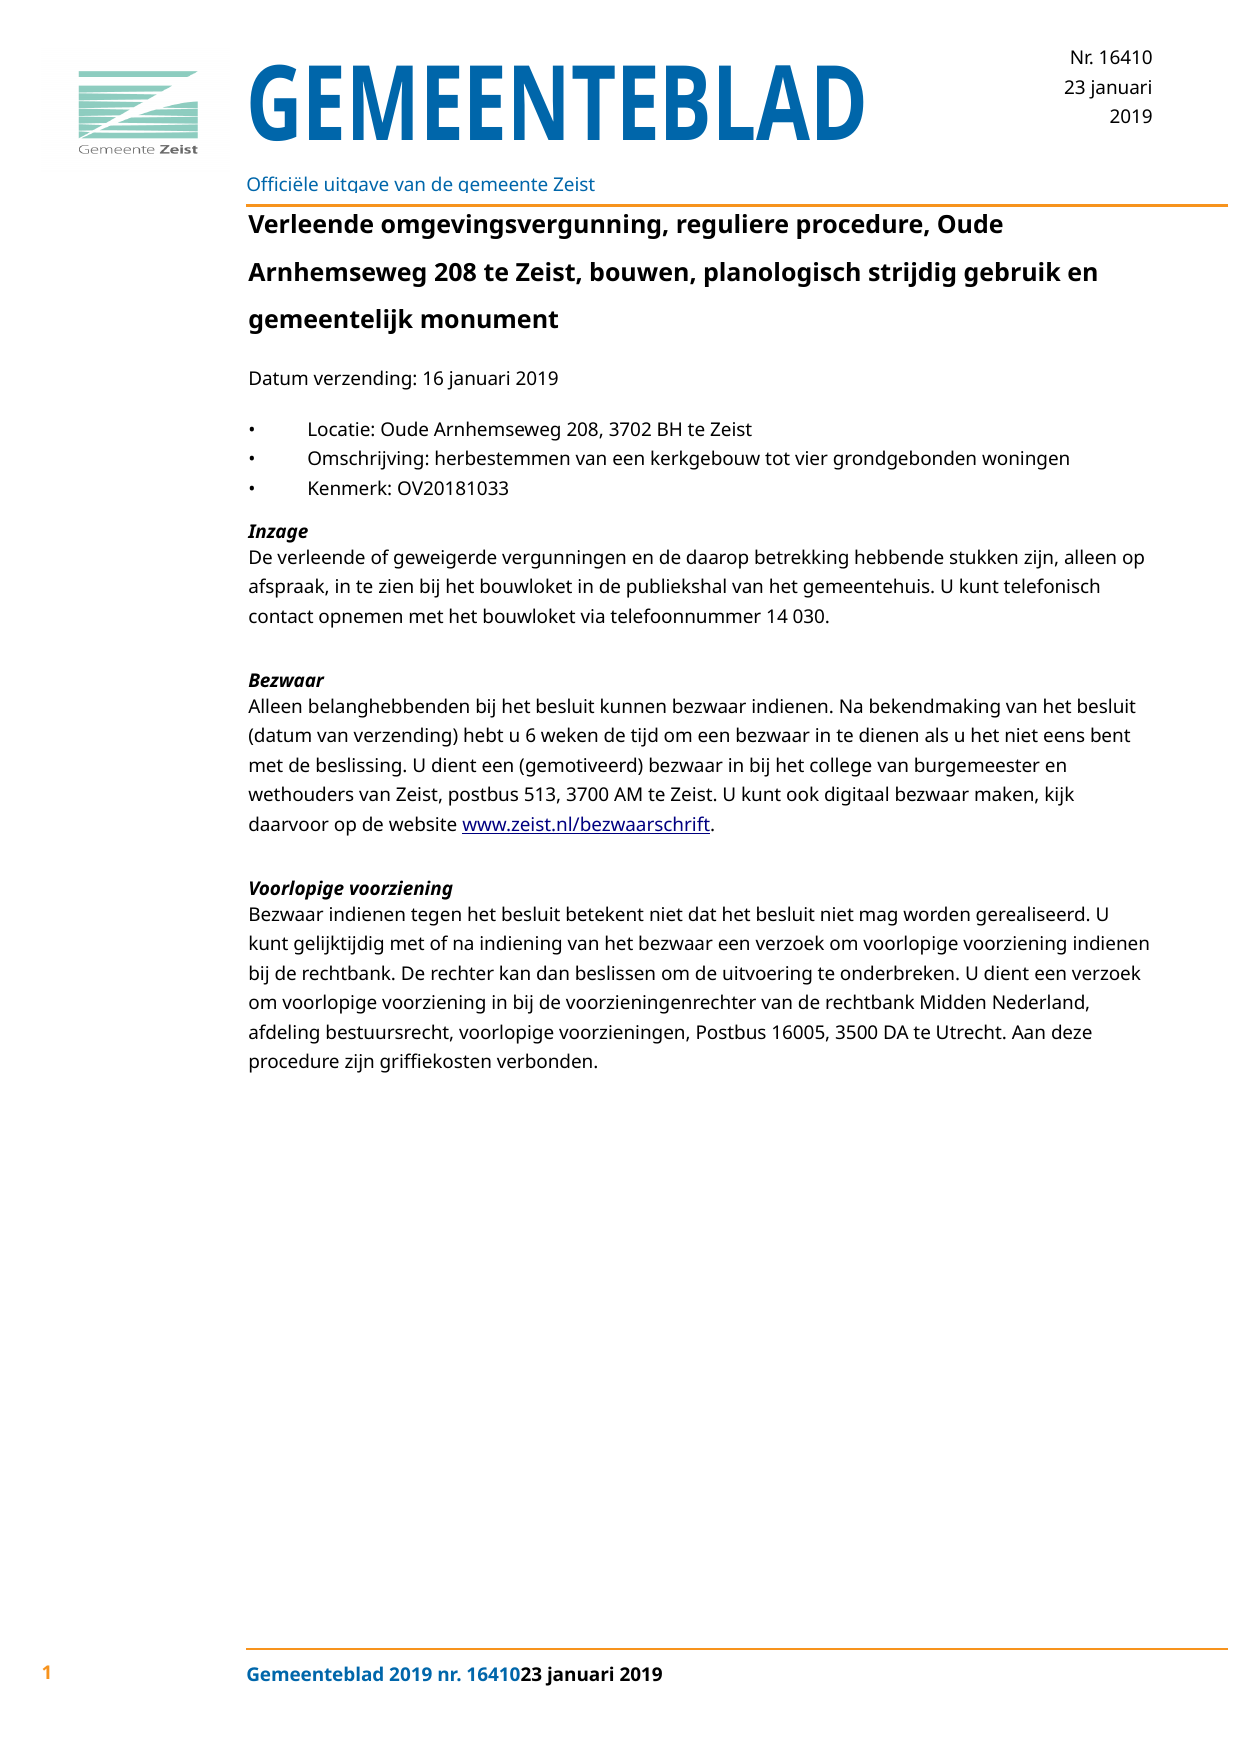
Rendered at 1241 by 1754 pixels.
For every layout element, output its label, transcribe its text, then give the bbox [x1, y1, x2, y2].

text De verleende of geweigerde vergunningen en de daarop betrekking hebbende stukken zijn, alleen op afspraak, in te zien bij het bouwloket in de publiekshal van het gemeentehuis. U kunt telefonisch contact opnemen met het bouwloket via telefoonnummer 14 030. [248, 544, 1152, 629]
picture [41, 47, 231, 172]
text Datum verzending: 16 januari 2019 [248, 366, 1152, 391]
list Omschrijving: herbestemmen van een kerkgebouw tot vier grondgebonden woningen [248, 446, 1152, 471]
list Locatie: Oude Arnhemseweg 208, 3702 BH te Zeist [248, 416, 1152, 442]
text Voorlopige voorziening [248, 875, 1152, 901]
list Kenmerk: OV20181033 [248, 475, 1152, 501]
text Bezwaar indienen tegen het besluit betekent niet dat het besluit niet mag worden gerealiseerd. U kunt gelijktijdig met of na indiening van het bezwaar een verzoek om voorlopige voorziening indienen bij de rechtbank. De rechter kan dan beslissen om de uitvoering te onderbreken. U dient een verzoek om voorlopige voorziening in bij de voorzieningenrechter van de rechtbank Midden Nederland, afdeling bestuursrecht, voorlopige voorzieningen, Postbus 16005, 3500 DA te Utrecht. Aan deze procedure zijn griffiekosten verbonden. [248, 901, 1152, 1074]
text Verleende omgevingsvergunning, reguliere procedure, Oude Arnhemseweg 208 te Zeist, bouwen, planologisch strijdig gebruik en gemeentelijk monument [248, 207, 1152, 336]
text Inzage [248, 518, 1152, 544]
text Alleen belanghebbenden bij het besluit kunnen bezwaar indienen. Na bekendmaking van het besluit (datum van verzending) hebt u 6 weken de tijd om een bezwaar in te dienen als u het niet eens bent met de beslissing. U dient een (gemotiveerd) bezwaar in bij het college van burgemeester en wethouders van Zeist, postbus 513, 3700 AM te Zeist. U kunt ook digitaal bezwaar maken, kijk daarvoor op de website www.zeist.nl/bezwaarschrift. [248, 693, 1152, 837]
text Bezwaar [248, 667, 1152, 693]
